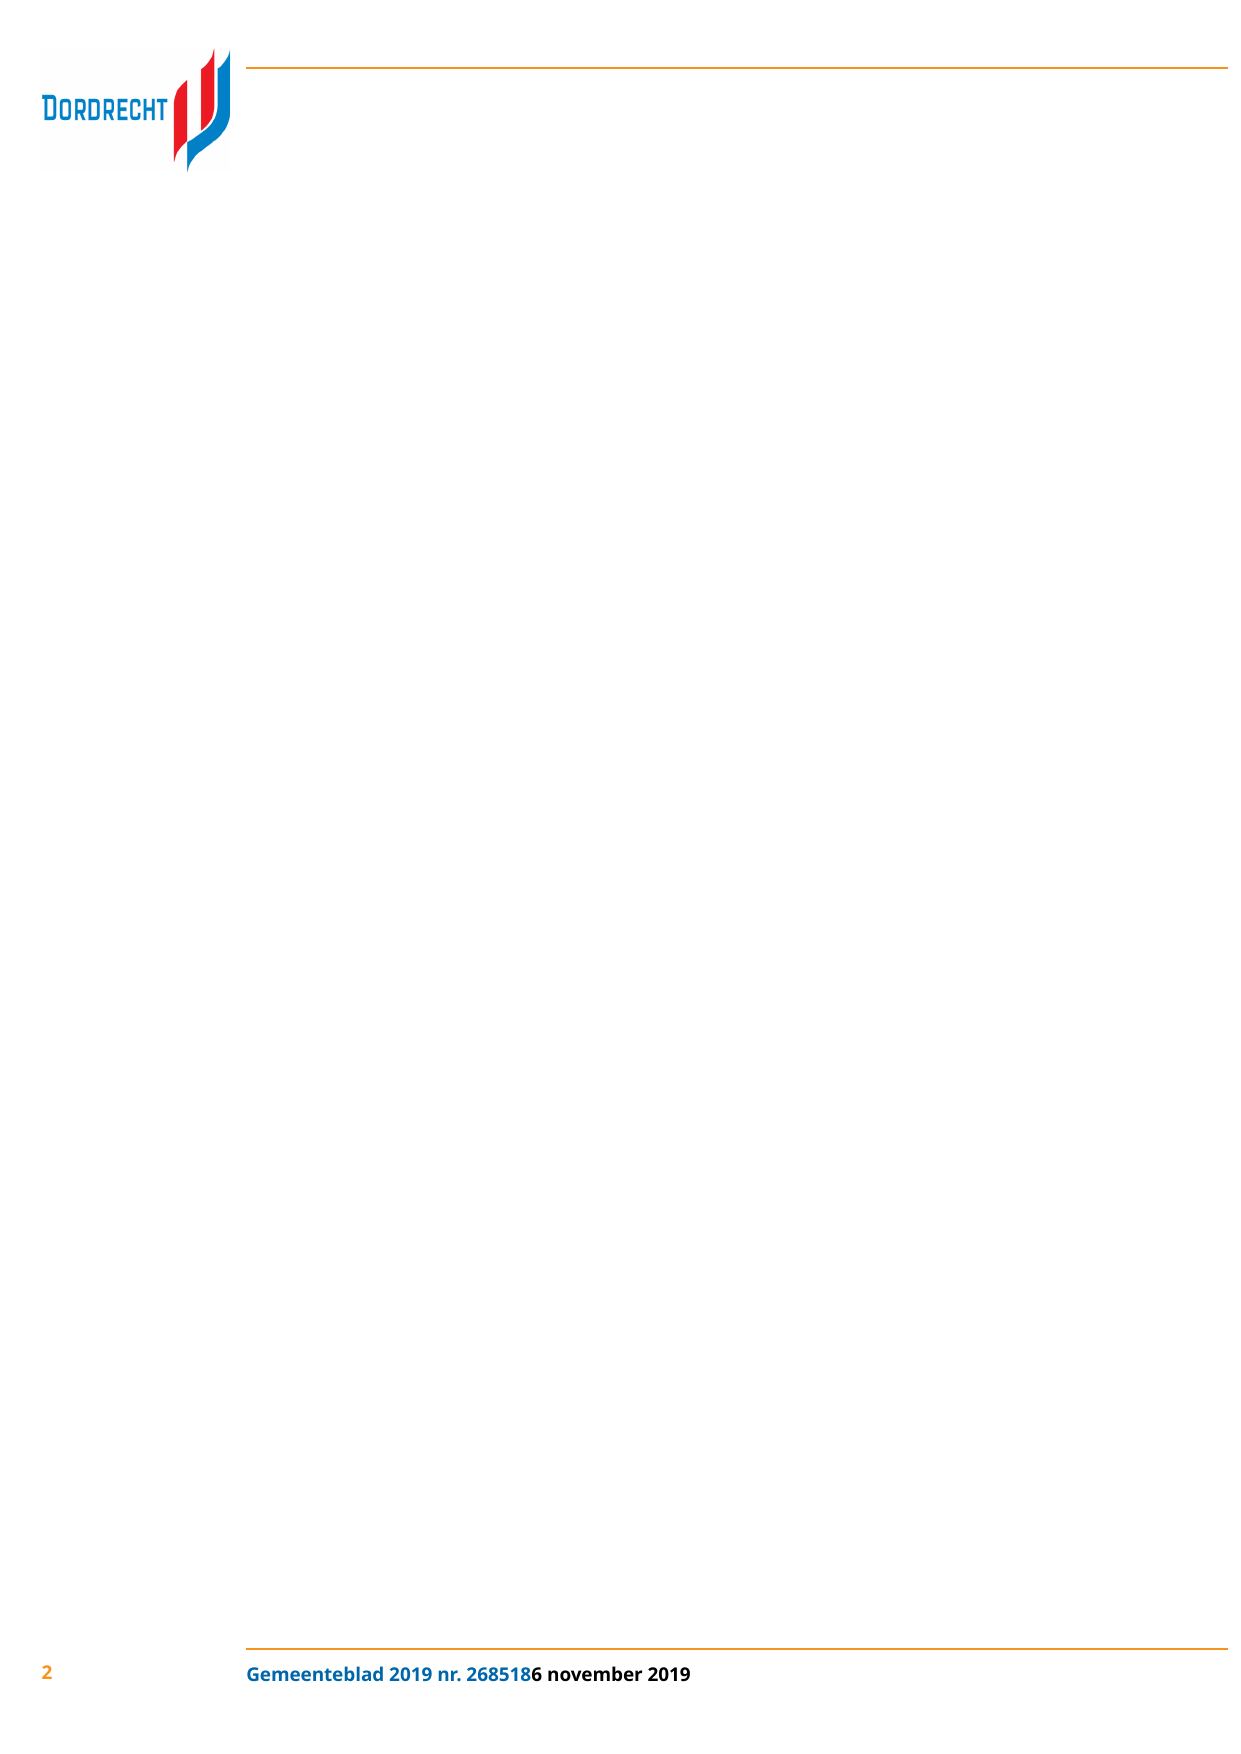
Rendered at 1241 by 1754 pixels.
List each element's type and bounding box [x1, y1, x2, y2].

picture [41, 47, 231, 172]
